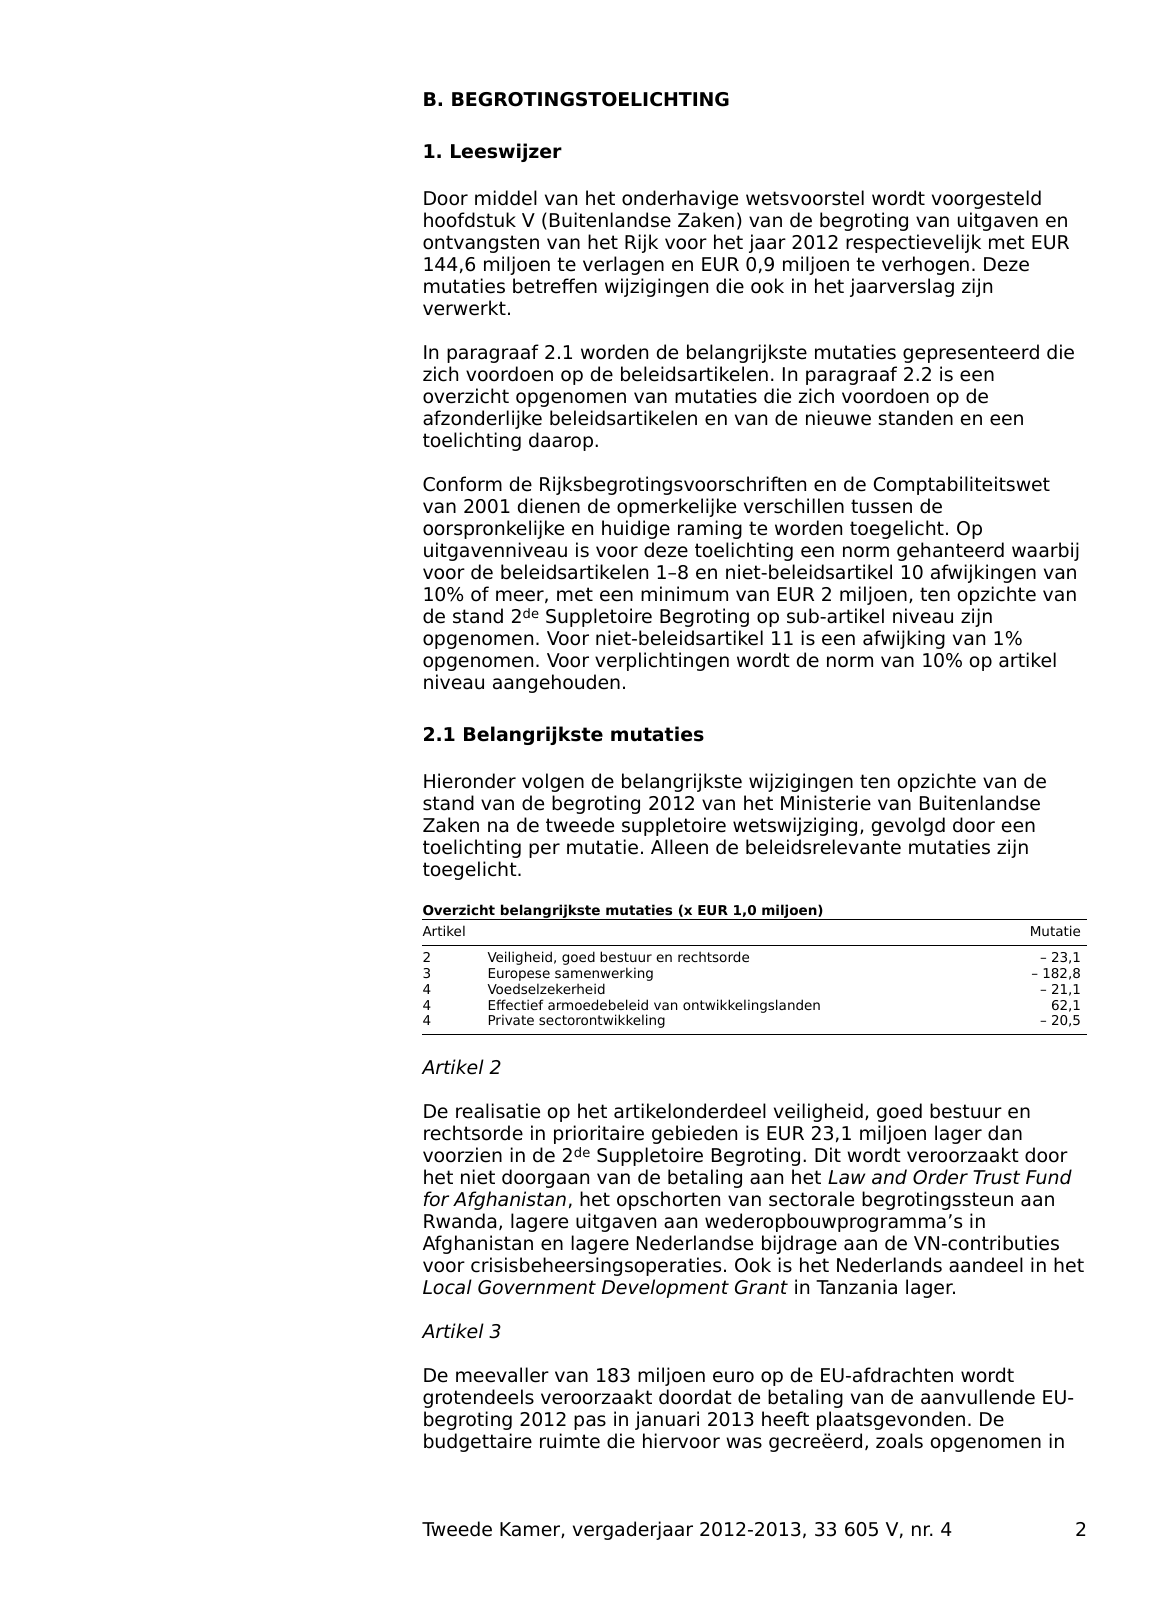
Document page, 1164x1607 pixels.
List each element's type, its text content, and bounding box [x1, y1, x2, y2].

table_cell 4 [422, 982, 481, 997]
table_cell 2 [422, 946, 481, 966]
table_header Overzicht belangrijkste mutaties (x EUR 1,0 miljoen) [422, 903, 1087, 918]
table_cell [481, 920, 954, 944]
table_cell Veiligheid, goed bestuur en rechtsorde [481, 946, 954, 966]
text In paragraaf 2.1 worden de belangrijkste mutaties gepresenteerd die zich voordoen op de beleidsartikelen. In paragraaf 2.2 is een overzicht opgenomen van mutaties die zich voordoen op de afzonderlijke beleidsartikelen en van de nieuwe standen en een toelichting daarop. [422, 342, 1087, 452]
table_cell Artikel [422, 920, 481, 944]
table_cell 4 [422, 1013, 481, 1034]
table_cell – 21,1 [954, 982, 1087, 997]
subtitle B. BEGROTINGSTOELICHTING [422, 89, 1087, 111]
table_cell – 20,5 [954, 1013, 1087, 1034]
text De meevaller van 183 miljoen euro op de EU-afdrachten wordt grotendeels veroorzaakt doordat de betaling van de aanvullende EU-begroting 2012 pas in januari 2013 heeft plaatsgevonden. De budgettaire ruimte die hiervoor was gecreëerd, zoals opgenomen in [422, 1365, 1087, 1453]
text Conform de Rijksbegrotingsvoorschriften en de Comptabiliteitswet van 2001 dienen de opmerkelijke verschillen tussen de oorspronkelijke en huidige raming te worden toegelicht. Op uitgavenniveau is voor deze toelichting een norm gehanteerd waarbij voor de beleidsartikelen 1–8 en niet-beleidsartikel 10 afwijkingen van 10% of meer, met een minimum van EUR 2 miljoen, ten opzichte van de stand 2de Suppletoire Begroting op sub-artikel niveau zijn opgenomen. Voor niet-beleidsartikel 11 is een afwijking van 1% opgenomen. Voor verplichtingen wordt de norm van 10% op artikel niveau aangehouden. [422, 474, 1087, 694]
text Hieronder volgen de belangrijkste wijzigingen ten opzichte van de stand van de begroting 2012 van het Ministerie van Buitenlandse Zaken na de tweede suppletoire wetswijziging, gevolgd door een toelichting per mutatie. Alleen de beleidsrelevante mutaties zijn toegelicht. [422, 771, 1087, 881]
table_cell – 23,1 [954, 946, 1087, 966]
table_cell 3 [422, 966, 481, 982]
subtitle 2.1 Belangrijkste mutaties [422, 724, 1087, 746]
table_cell 4 [422, 998, 481, 1013]
table_cell Voedselzekerheid [481, 982, 954, 997]
table_cell Effectief armoedebeleid van ontwikkelingslanden [481, 998, 954, 1013]
table_cell – 182,8 [954, 966, 1087, 982]
text Door middel van het onderhavige wetsvoorstel wordt voorgesteld hoofdstuk V (Buitenlandse Zaken) van de begroting van uitgaven en ontvangsten van het Rijk voor het jaar 2012 respectievelijk met EUR 144,6 miljoen te verlagen en EUR 0,9 miljoen te verhogen. Deze mutaties betreffen wijzigingen die ook in het jaarverslag zijn verwerkt. [422, 188, 1087, 320]
subtitle Artikel 2 [422, 1057, 1087, 1079]
table_cell Europese samenwerking [481, 966, 954, 982]
table_cell Private sectorontwikkeling [481, 1013, 954, 1034]
text De realisatie op het artikelonderdeel veiligheid, goed bestuur en rechtsorde in prioritaire gebieden is EUR 23,1 miljoen lager dan voorzien in de 2de Suppletoire Begroting. Dit wordt veroorzaakt door het niet doorgaan van de betaling aan het Law and Order Trust Fund for Afghanistan, het opschorten van sectorale begrotingssteun aan Rwanda, lagere uitgaven aan wederopbouwprogramma’s in Afghanistan en lagere Nederlandse bijdrage aan de VN-contributies voor crisisbeheersingsoperaties. Ook is het Nederlands aandeel in het Local Government Development Grant in Tanzania lager. [422, 1101, 1087, 1299]
subtitle 1. Leeswijzer [422, 141, 1087, 163]
subtitle Artikel 3 [422, 1321, 1087, 1343]
table_cell 62,1 [954, 998, 1087, 1013]
table_cell Mutatie [954, 920, 1087, 944]
